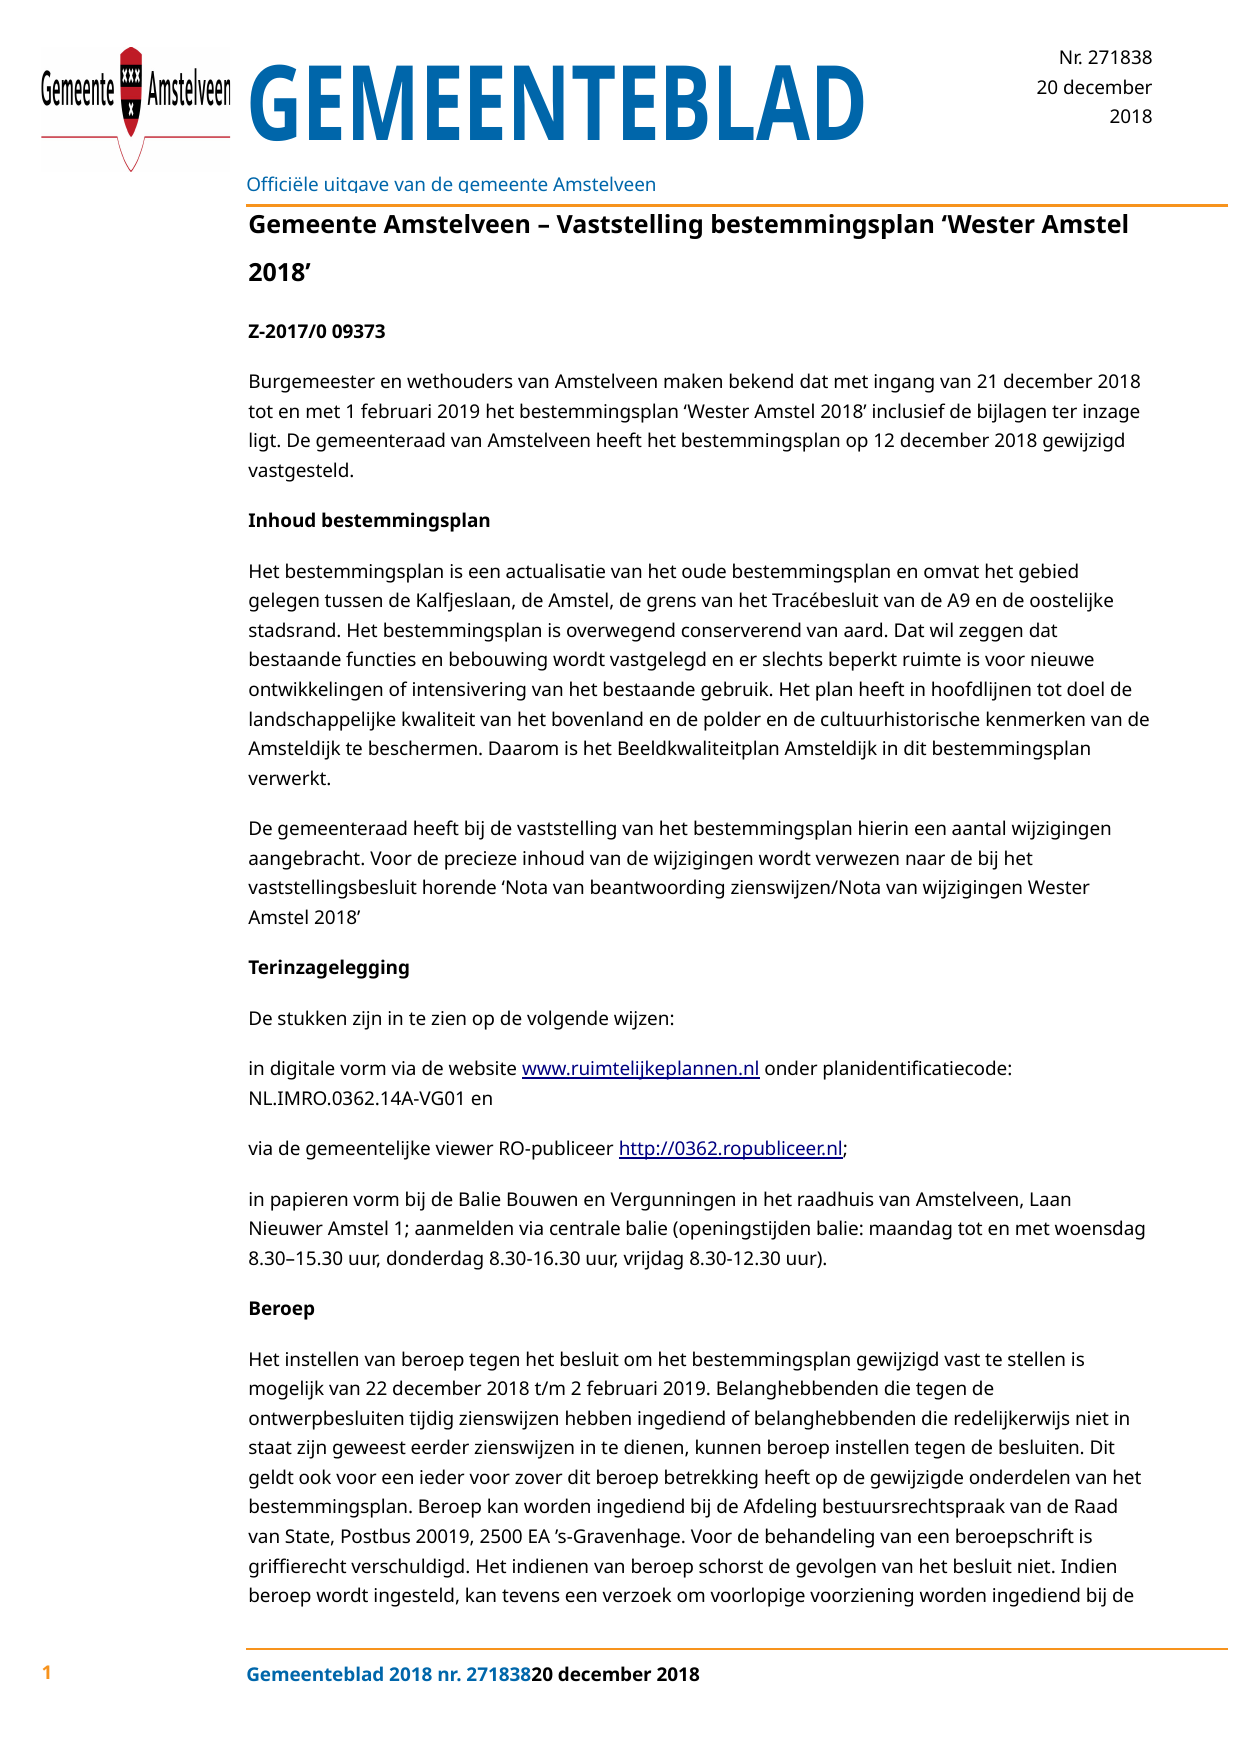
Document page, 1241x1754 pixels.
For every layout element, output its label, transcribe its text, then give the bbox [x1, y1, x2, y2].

text Terinzagelegging [248, 954, 1152, 980]
text De stukken zijn in te zien op de volgende wijzen: [248, 1005, 1152, 1031]
text in papieren vorm bij de Balie Bouwen en Vergunningen in het raadhuis van Amstelveen, Laan Nieuwer Amstel 1; aanmelden via centrale balie (openingstijden balie: maandag tot en met woensdag 8.30–15.30 uur, donderdag 8.30-16.30 uur, vrijdag 8.30-12.30 uur). [248, 1186, 1152, 1271]
text Beroep [248, 1295, 1152, 1321]
text Z-2017/0 09373 [248, 318, 1152, 344]
text in digitale vorm via de website www.ruimtelijkeplannen.nl onder planidentificatiecode: NL.IMRO.0362.14A-VG01 en [248, 1055, 1152, 1111]
picture [41, 47, 231, 172]
text De gemeenteraad heeft bij de vaststelling van het bestemmingsplan hierin een aantal wijzigingen aangebracht. Voor de precieze inhoud van de wijzigingen wordt verwezen naar de bij het vaststellingsbesluit horende ‘Nota van beantwoording zienswijzen/Nota van wijzigingen Wester Amstel 2018’ [248, 815, 1152, 930]
text Burgemeester en wethouders van Amstelveen maken bekend dat met ingang van 21 december 2018 tot en met 1 februari 2019 het bestemmingsplan ‘Wester Amstel 2018’ inclusief de bijlagen ter inzage ligt. De gemeenteraad van Amstelveen heeft het bestemmingsplan op 12 december 2018 gewijzigd vastgesteld. [248, 368, 1152, 483]
text Inhoud bestemmingsplan [248, 507, 1152, 533]
text Het instellen van beroep tegen het besluit om het bestemmingsplan gewijzigd vast te stellen is mogelijk van 22 december 2018 t/m 2 februari 2019. Belanghebbenden die tegen de ontwerpbesluiten tijdig zienswijzen hebben ingediend of belanghebbenden die redelijkerwijs niet in staat zijn geweest eerder zienswijzen in te dienen, kunnen beroep instellen tegen de besluiten. Dit geldt ook voor een ieder voor zover dit beroep betrekking heeft op de gewijzigde onderdelen van het bestemmingsplan. Beroep kan worden ingediend bij de Afdeling bestuursrechtspraak van de Raad van State, Postbus 20019, 2500 EA ’s-Gravenhage. Voor de behandeling van een beroepschrift is griffierecht verschuldigd. Het indienen van beroep schorst de gevolgen van het besluit niet. Indien beroep wordt ingesteld, kan tevens een verzoek om voorlopige voorziening worden ingediend bij de [248, 1346, 1152, 1608]
text Het bestemmingsplan is een actualisatie van het oude bestemmingsplan en omvat het gebied gelegen tussen de Kalfjeslaan, de Amstel, de grens van het Tracébesluit van de A9 en de oostelijke stadsrand. Het bestemmingsplan is overwegend conserverend van aard. Dat wil zeggen dat bestaande functies en bebouwing wordt vastgelegd en er slechts beperkt ruimte is voor nieuwe ontwikkelingen of intensivering van het bestaande gebruik. Het plan heeft in hoofdlijnen tot doel de landschappelijke kwaliteit van het bovenland en de polder en de cultuurhistorische kenmerken van de Amsteldijk te beschermen. Daarom is het Beeldkwaliteitplan Amsteldijk in dit bestemmingsplan verwerkt. [248, 558, 1152, 791]
text Gemeente Amstelveen – Vaststelling bestemmingsplan ‘Wester Amstel 2018’ [248, 207, 1152, 288]
text via de gemeentelijke viewer RO-publiceer http://0362.ropubliceer.nl; [248, 1135, 1152, 1161]
